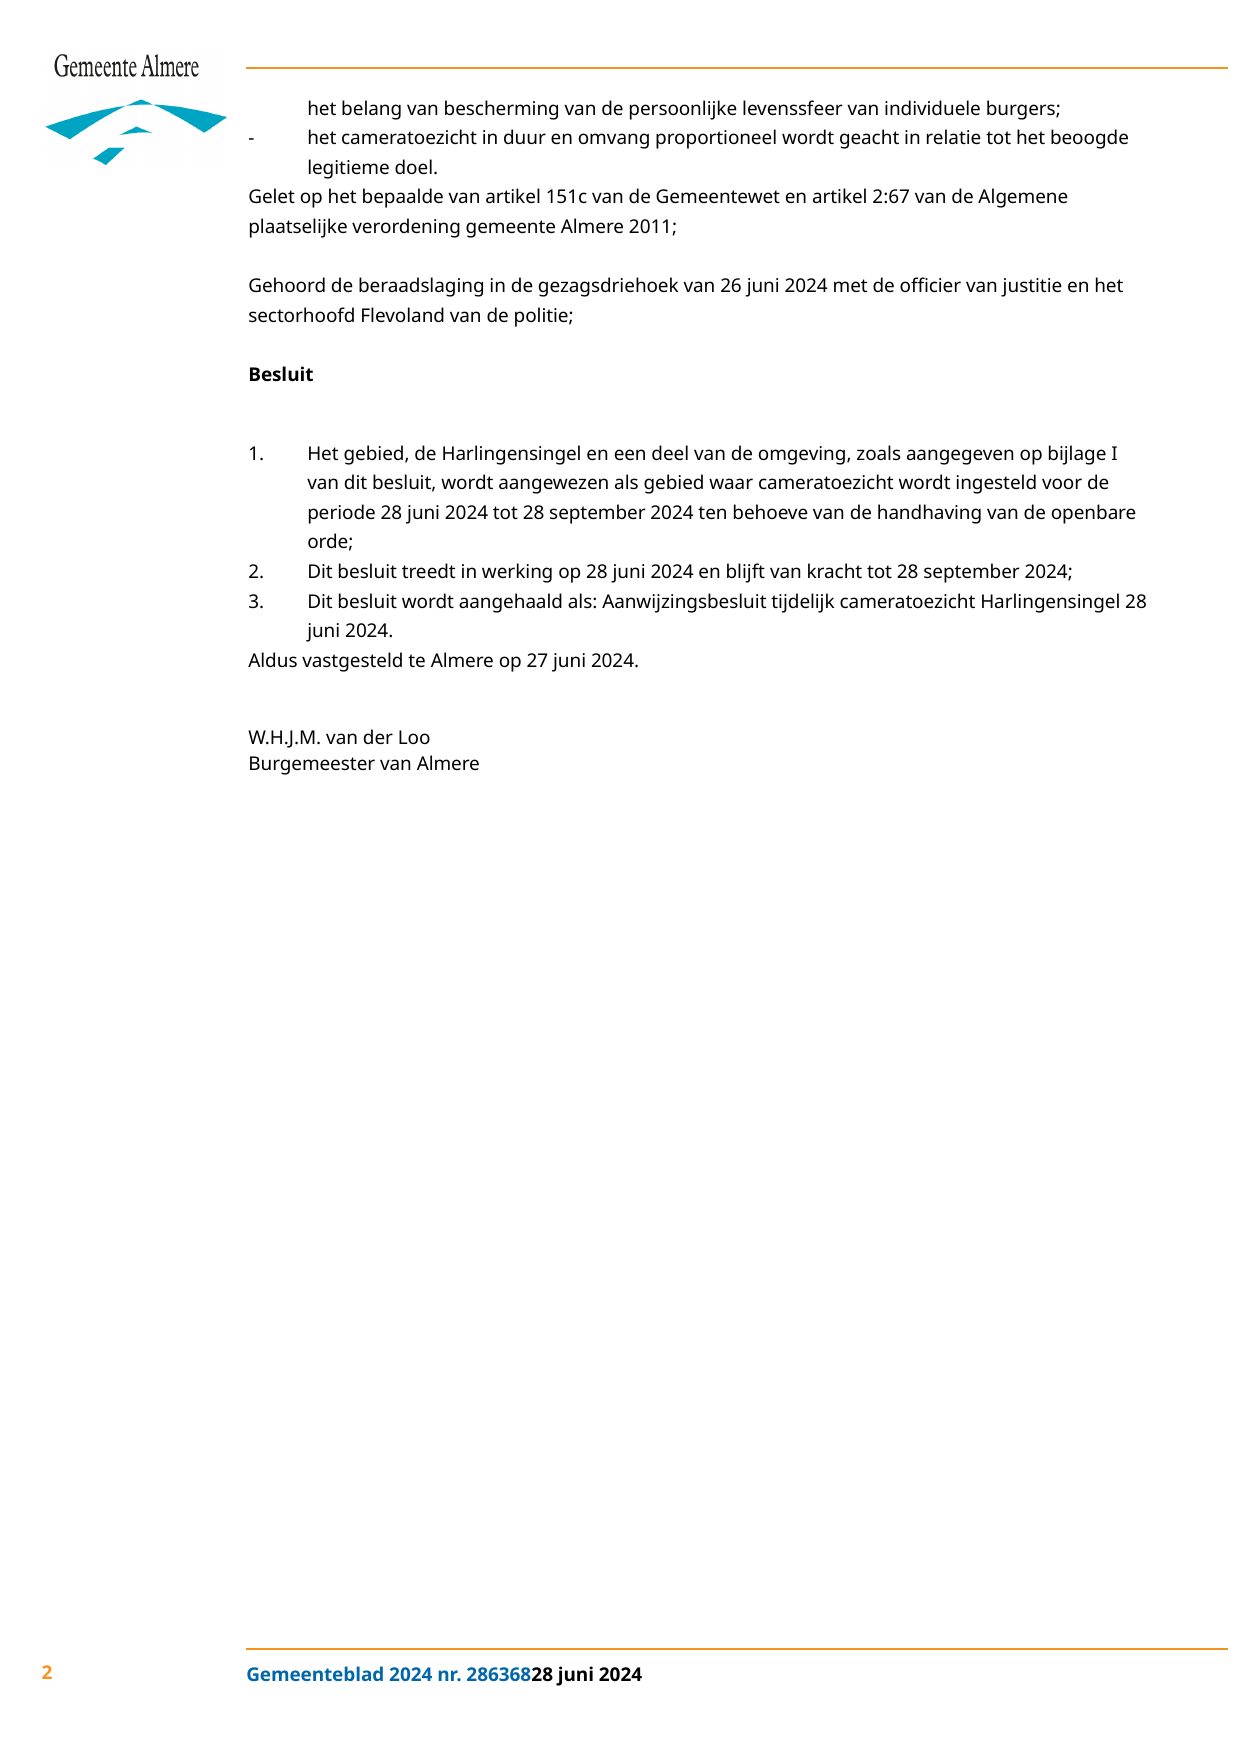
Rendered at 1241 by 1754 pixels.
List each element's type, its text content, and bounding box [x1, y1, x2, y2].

text Gehoord de beraadslaging in de gezagsdriehoek van 26 juni 2024 met de officier van justitie en het sectorhoofd Flevoland van de politie; [248, 272, 1152, 328]
text Besluit [248, 361, 1152, 387]
text Gelet op het bepaalde van artikel 151c van de Gemeentewet en artikel 2:67 van de Algemene plaatselijke verordening gemeente Almere 2011; [248, 183, 1152, 239]
text W.H.J.M. van der Loo [248, 724, 1152, 750]
list het cameratoezicht in duur en omvang proportioneel wordt geacht in relatie tot het beoogde legitieme doel. [248, 124, 1152, 180]
picture [41, 47, 231, 172]
list Het gebied, de Harlingensingel en een deel van de omgeving, zoals aangegeven op bijlage I van dit besluit, wordt aangewezen als gebied waar cameratoezicht wordt ingesteld voor de periode 28 juni 2024 tot 28 september 2024 ten behoeve van de handhaving van de openbare orde; [248, 440, 1152, 554]
list Dit besluit treedt in werking op 28 juni 2024 en blijft van kracht tot 28 september 2024; [248, 558, 1152, 584]
text Aldus vastgesteld te Almere op 27 juni 2024. [248, 647, 1152, 673]
list Dit besluit wordt aangehaald als: Aanwijzingsbesluit tijdelijk cameratoezicht Harlingensingel 28 juni 2024. [248, 588, 1152, 643]
text Burgemeester van Almere [248, 750, 1152, 776]
list het belang van bescherming van de persoonlijke levenssfeer van individuele burgers; [248, 95, 1152, 121]
